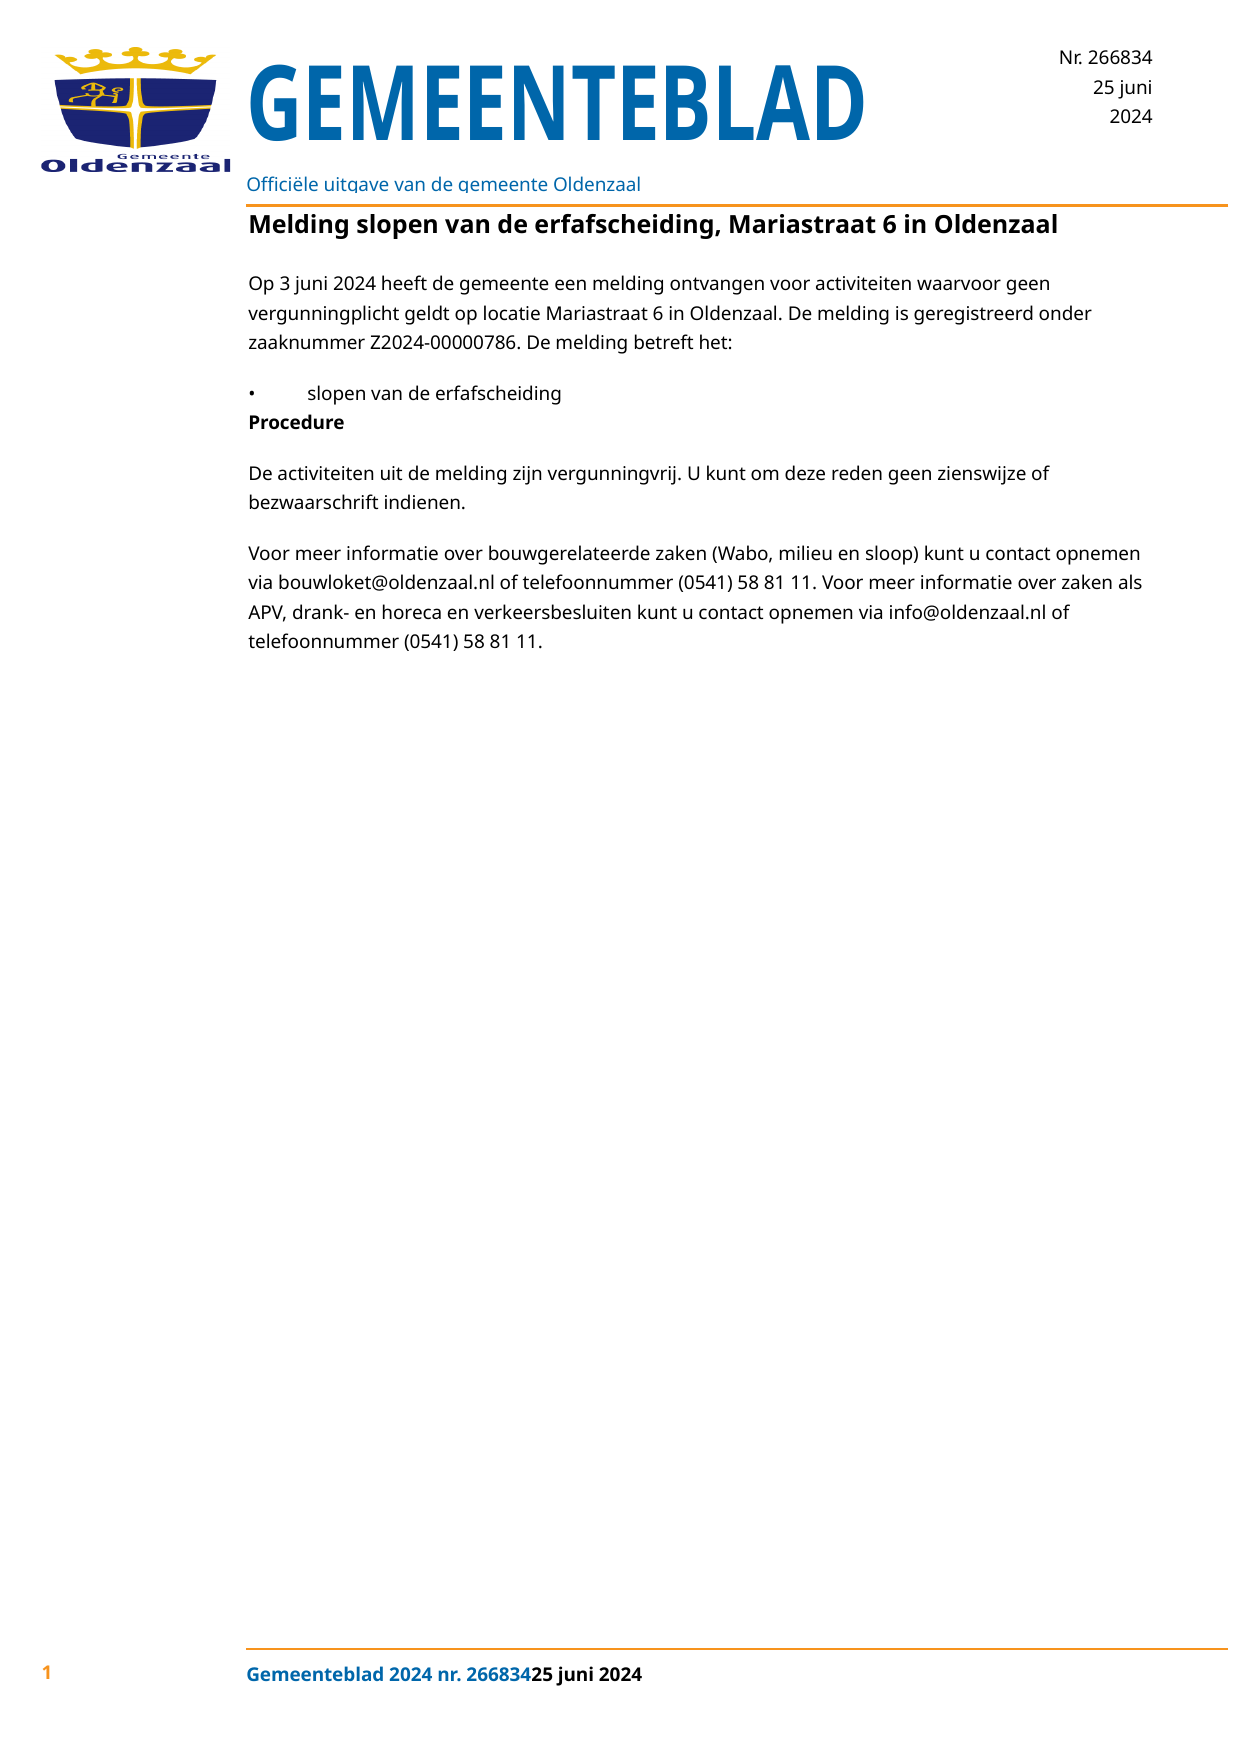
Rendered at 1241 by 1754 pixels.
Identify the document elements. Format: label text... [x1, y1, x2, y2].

text Voor meer informatie over bouwgerelateerde zaken (Wabo, milieu en sloop) kunt u contact opnemen via bouwloket@oldenzaal.nl of telefoonnummer (0541) 58 81 11. Voor meer informatie over zaken als APV, drank- en horeca en verkeersbesluiten kunt u contact opnemen via info@oldenzaal.nl of telefoonnummer (0541) 58 81 11. [248, 540, 1152, 654]
text Melding slopen van de erfafscheiding, Mariastraat 6 in Oldenzaal [248, 207, 1152, 241]
picture [41, 47, 231, 172]
list slopen van de erfafscheiding [248, 380, 1152, 406]
text De activiteiten uit de melding zijn vergunningvrij. U kunt om deze reden geen zienswijze of bezwaarschrift indienen. [248, 460, 1152, 515]
text Op 3 juni 2024 heeft de gemeente een melding ontvangen voor activiteiten waarvoor geen vergunningplicht geldt op locatie Mariastraat 6 in Oldenzaal. De melding is geregistreerd onder zaaknummer Z2024-00000786. De melding betreft het: [248, 270, 1152, 355]
text Procedure [248, 409, 1152, 435]
